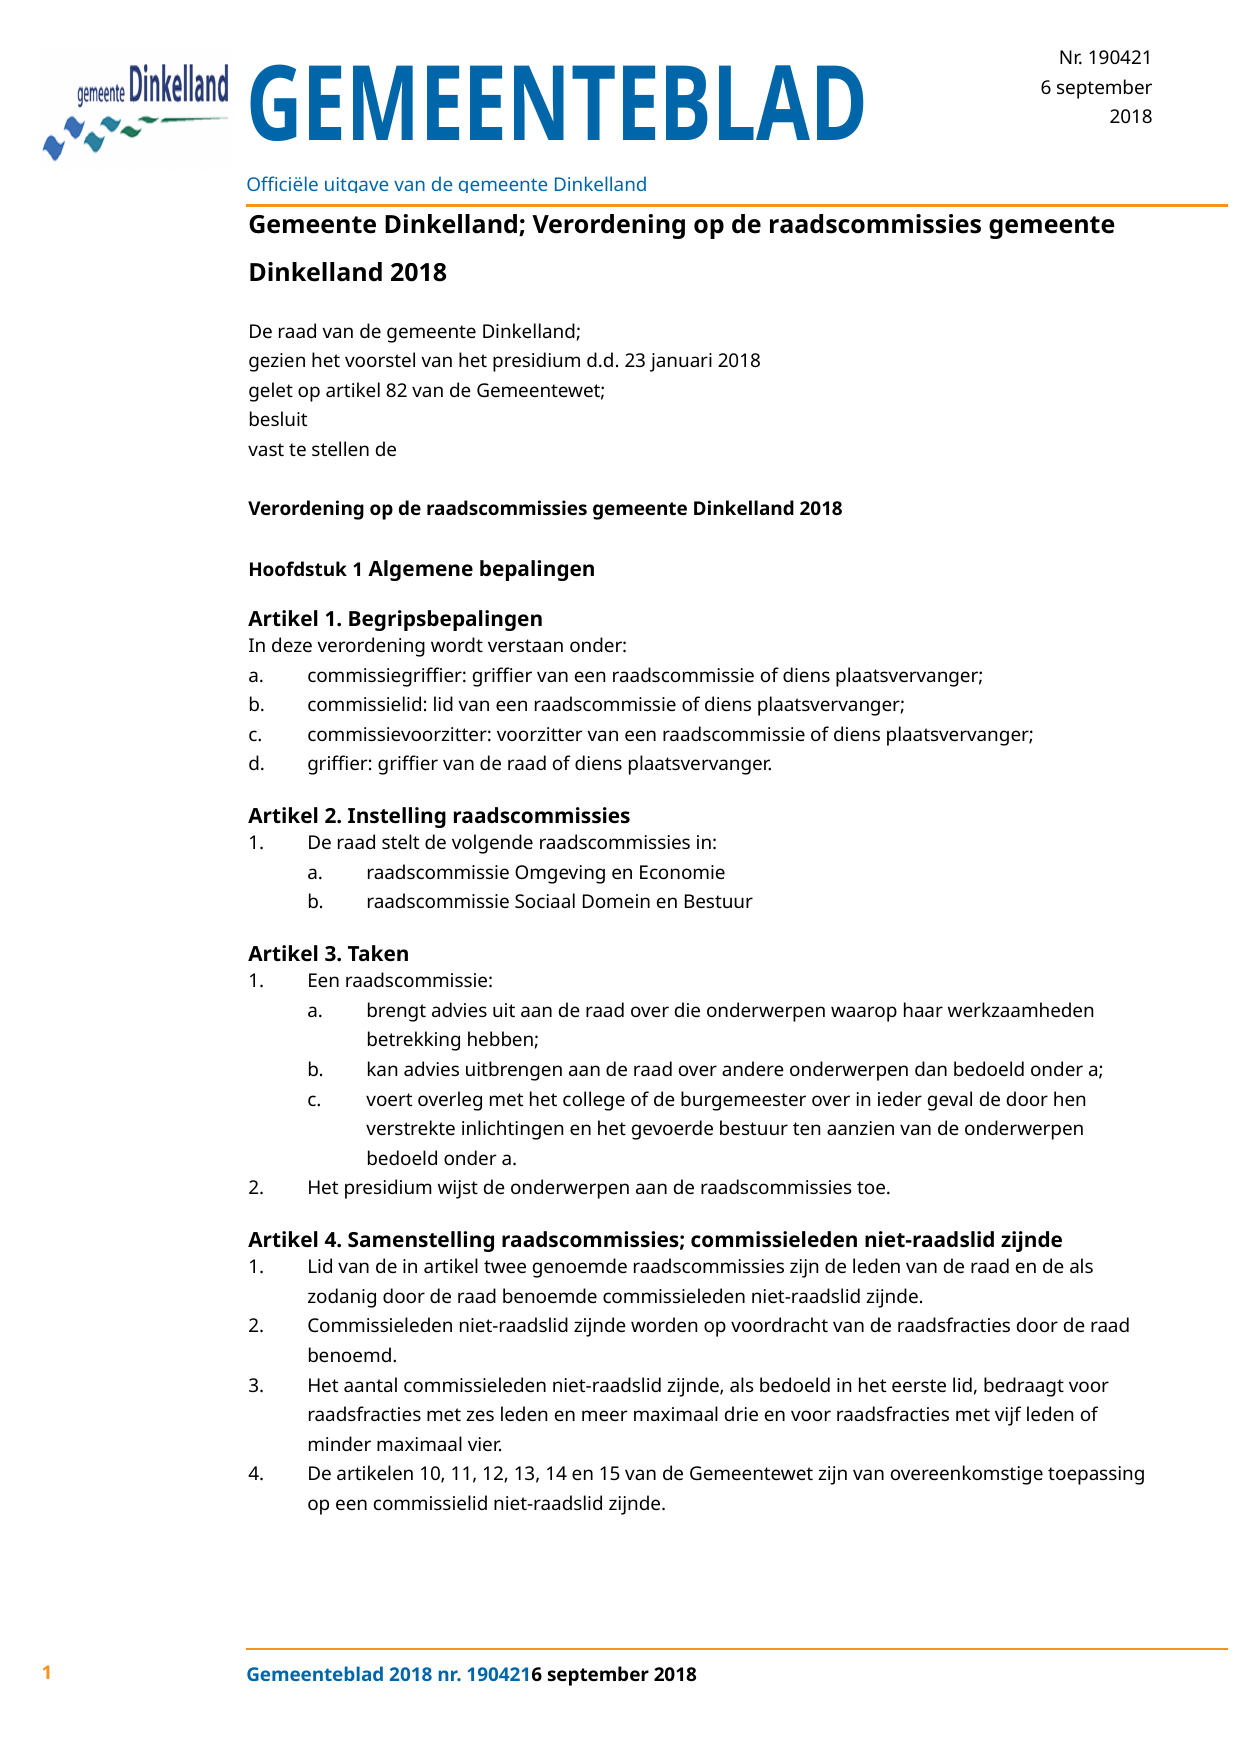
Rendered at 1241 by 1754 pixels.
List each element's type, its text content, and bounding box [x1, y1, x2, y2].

list Lid van de in artikel twee genoemde raadscommissies zijn de leden van de raad en de als zodanig door de raad benoemde commissieleden niet-raadslid zijnde. [248, 1253, 1152, 1309]
list commissievoorzitter: voorzitter van een raadscommissie of diens plaatsvervanger; [248, 721, 1152, 747]
list brengt advies uit aan de raad over die onderwerpen waarop haar werkzaamheden betrekking hebben; [307, 997, 1152, 1052]
text Artikel 4. Samenstelling raadscommissies; commissieleden niet-raadslid zijnde [248, 1225, 1152, 1253]
text Hoofdstuk 1 Algemene bepalingen [248, 554, 1152, 583]
list De raad stelt de volgende raadscommissies in: [248, 829, 1152, 855]
list Het presidium wijst de onderwerpen aan de raadscommissies toe. [248, 1174, 1152, 1200]
text De raad van de gemeente Dinkelland; [248, 318, 1152, 344]
list Commissieleden niet-raadslid zijnde worden op voordracht van de raadsfracties door de raad benoemd. [248, 1313, 1152, 1368]
picture [41, 47, 231, 172]
text vast te stellen de [248, 436, 1152, 462]
list voert overleg met het college of de burgemeester over in ieder geval de door hen verstrekte inlichtingen en het gevoerde bestuur ten aanzien van de onderwerpen bedoeld onder a. [307, 1086, 1152, 1171]
list De artikelen 10, 11, 12, 13, 14 en 15 van de Gemeentewet zijn van overeenkomstige toepassing op een commissielid niet-raadslid zijnde. [248, 1461, 1152, 1516]
text Gemeente Dinkelland; Verordening op de raadscommissies gemeente Dinkelland 2018 [248, 207, 1152, 288]
text Artikel 3. Taken [248, 939, 1152, 967]
text Artikel 1. Begripsbepalingen [248, 604, 1152, 632]
text In deze verordening wordt verstaan onder: [248, 632, 1152, 658]
text gelet op artikel 82 van de Gemeentewet; [248, 377, 1152, 403]
list kan advies uitbrengen aan de raad over andere onderwerpen dan bedoeld onder a; [307, 1056, 1152, 1082]
list griffier: griffier van de raad of diens plaatsvervanger. [248, 751, 1152, 776]
list commissielid: lid van een raadscommissie of diens plaatsvervanger; [248, 691, 1152, 717]
list Het aantal commissieleden niet-raadslid zijnde, als bedoeld in het eerste lid, bedraagt voor raadsfracties met zes leden en meer maximaal drie en voor raadsfracties met vijf leden of minder maximaal vier. [248, 1372, 1152, 1457]
list Een raadscommissie: [248, 967, 1152, 993]
text gezien het voorstel van het presidium d.d. 23 januari 2018 [248, 347, 1152, 373]
text Artikel 2. Instelling raadscommissies [248, 801, 1152, 829]
list raadscommissie Omgeving en Economie [307, 859, 1152, 885]
text besluit [248, 407, 1152, 432]
list raadscommissie Sociaal Domein en Bestuur [307, 889, 1152, 914]
list commissiegriffier: griffier van een raadscommissie of diens plaatsvervanger; [248, 662, 1152, 688]
text Verordening op de raadscommissies gemeente Dinkelland 2018 [248, 495, 1152, 521]
